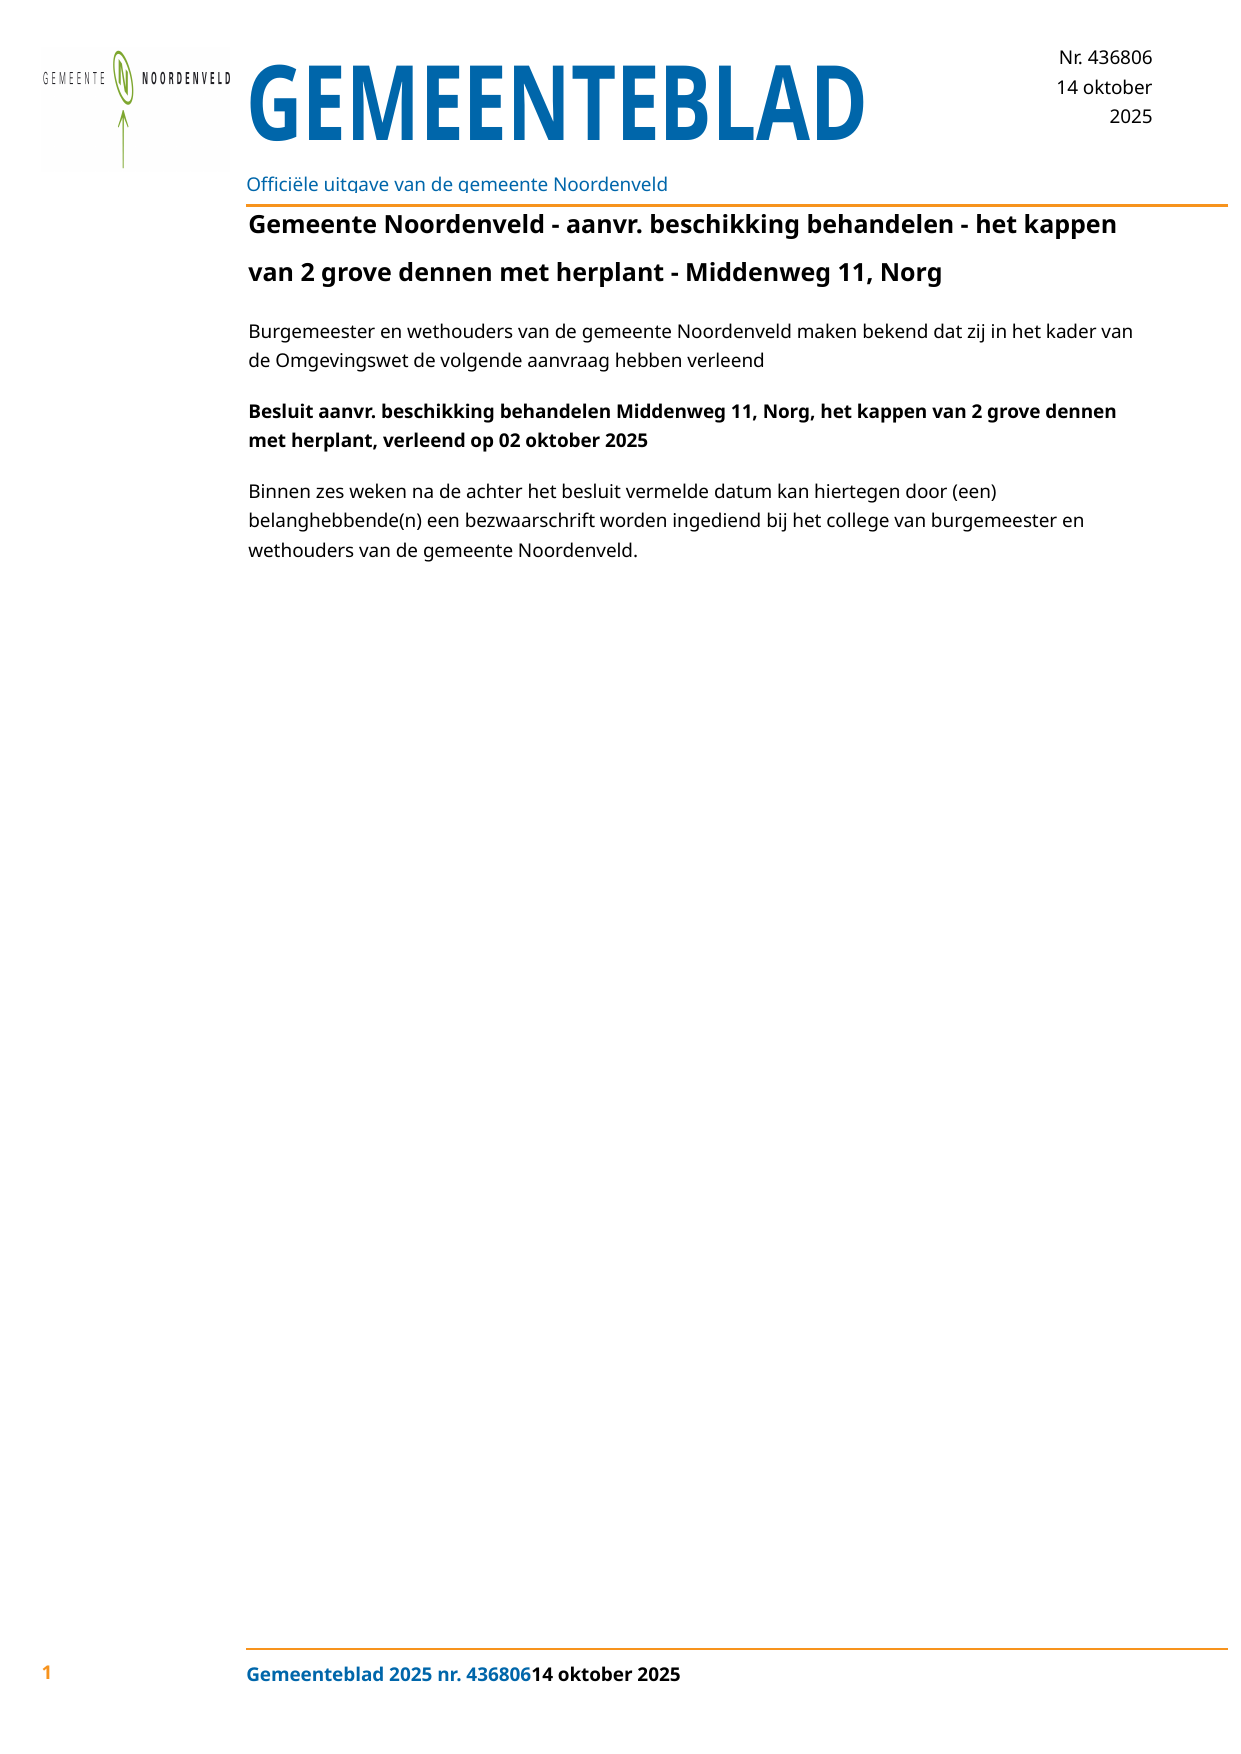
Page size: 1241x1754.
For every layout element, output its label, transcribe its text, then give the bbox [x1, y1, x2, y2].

text Burgemeester en wethouders van de gemeente Noordenveld maken bekend dat zij in het kader van de Omgevingswet de volgende aanvraag hebben verleend [248, 318, 1152, 373]
text Besluit aanvr. beschikking behandelen Middenweg 11, Norg, het kappen van 2 grove dennen met herplant, verleend op 02 oktober 2025 [248, 398, 1152, 453]
text Binnen zes weken na de achter het besluit vermelde datum kan hiertegen door (een) belanghebbende(n) een bezwaarschrift worden ingediend bij het college van burgemeester en wethouders van de gemeente Noordenveld. [248, 478, 1152, 563]
picture [41, 47, 231, 172]
text Gemeente Noordenveld - aanvr. beschikking behandelen - het kappen van 2 grove dennen met herplant - Middenweg 11, Norg [248, 207, 1152, 288]
